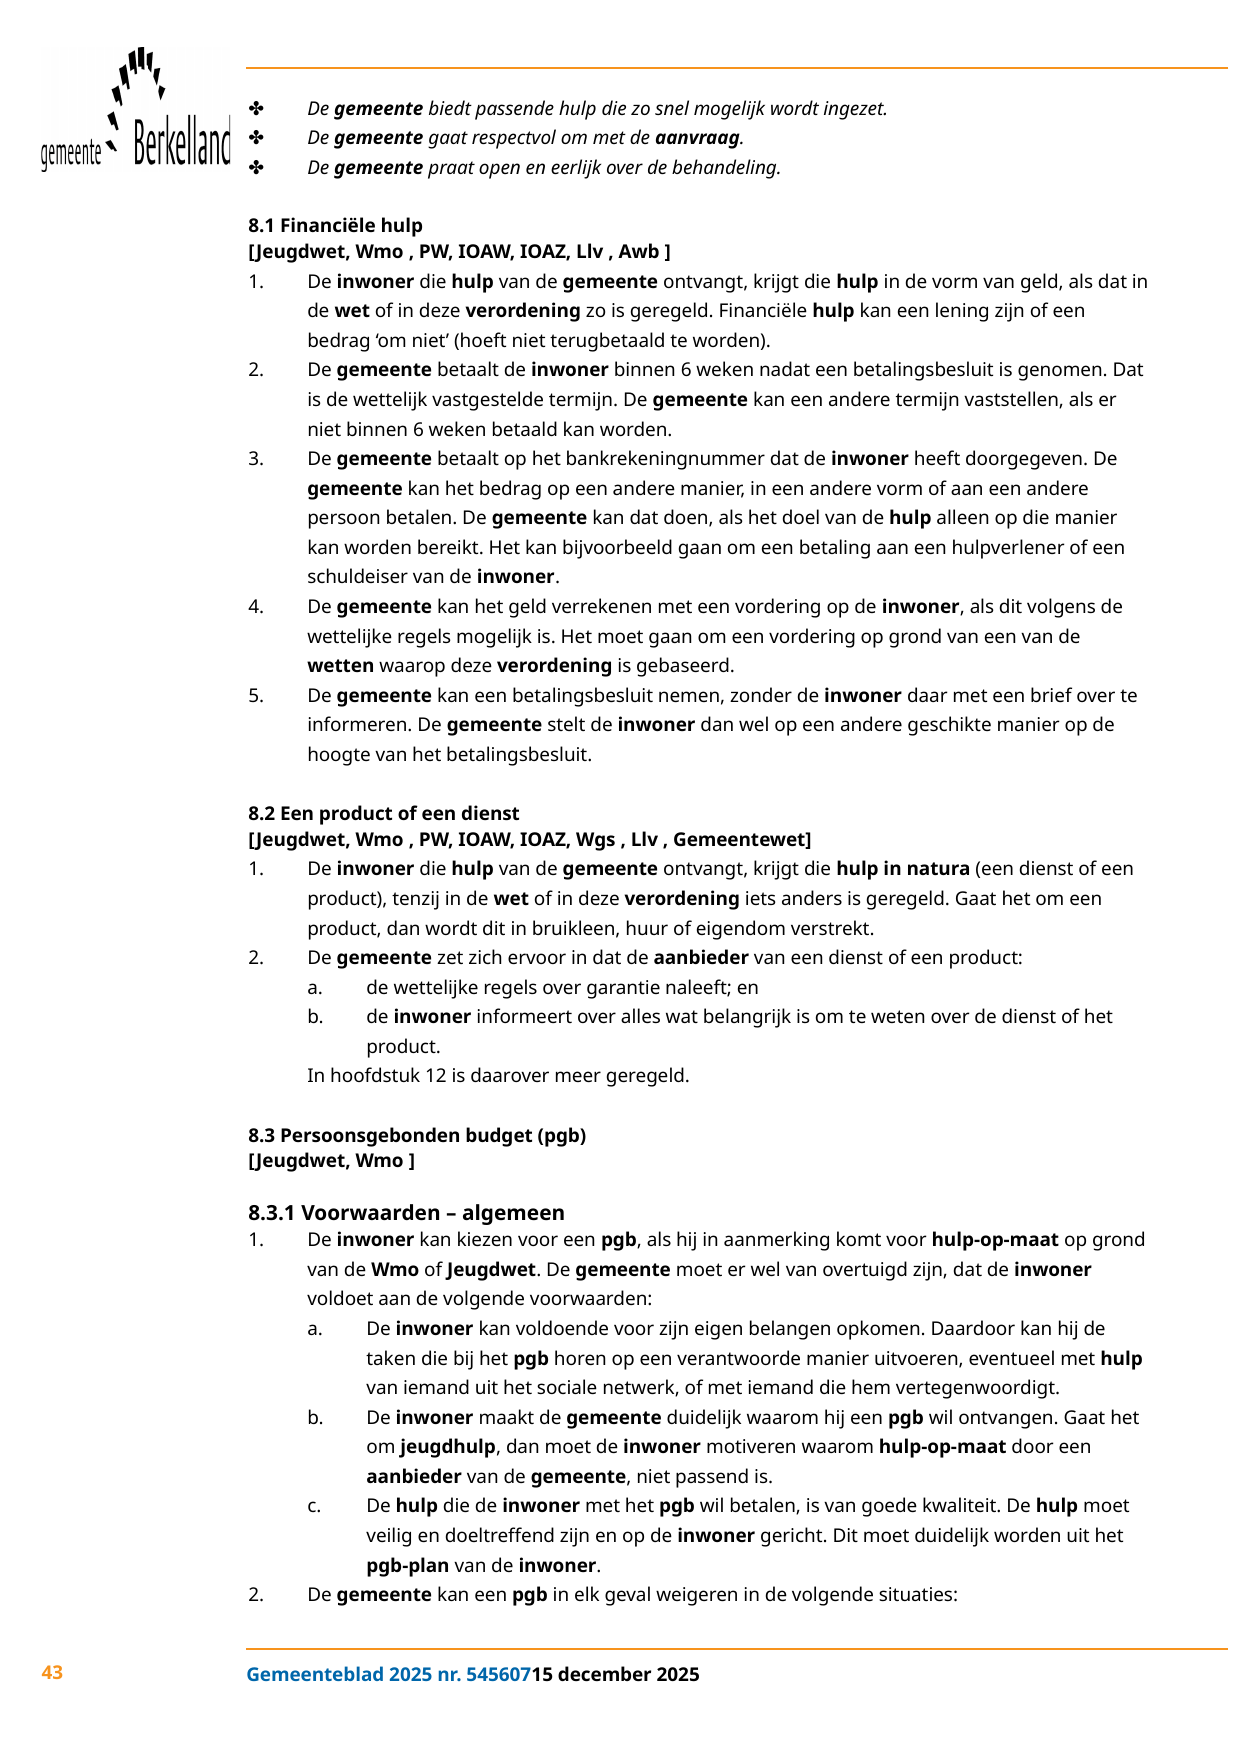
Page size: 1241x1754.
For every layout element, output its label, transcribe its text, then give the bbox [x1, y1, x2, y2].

list De inwoner kan kiezen voor een pgb, als hij in aanmerking komt voor hulp-op-maat op grond van de Wmo of Jeugdwet. De gemeente moet er wel van overtuigd zijn, dat de inwoner voldoet aan de volgende voorwaarden: [248, 1226, 1152, 1311]
list De gemeente kan een pgb in elk geval weigeren in de volgende situaties: [248, 1581, 1152, 1607]
text 8.3 Persoonsgebonden budget (pgb) [248, 1122, 1152, 1148]
list de inwoner informeert over alles wat belangrijk is om te weten over de dienst of het product. [307, 1003, 1152, 1059]
list De inwoner die hulp van de gemeente ontvangt, krijgt die hulp in de vorm van geld, als dat in de wet of in deze verordening zo is geregeld. Financiële hulp kan een lening zijn of een bedrag ‘om niet’ (hoeft niet terugbetaald te worden). [248, 268, 1152, 353]
list De gemeente kan het geld verrekenen met een vordering op de inwoner, als dit volgens de wettelijke regels mogelijk is. Het moet gaan om een vordering op grond van een van de wetten waarop deze verordening is gebaseerd. [248, 593, 1152, 678]
list de wettelijke regels over garantie naleeft; en [307, 974, 1152, 1000]
text [Jeugdwet, Wmo , PW, IOAW, IOAZ, Wgs , Llv , Gemeentewet] [248, 826, 1152, 852]
list De gemeente betaalt op het bankrekeningnummer dat de inwoner heeft doorgegeven. De gemeente kan het bedrag op een andere manier, in een andere vorm of aan een andere persoon betalen. De gemeente kan dat doen, als het doel van de hulp alleen op die manier kan worden bereikt. Het kan bijvoorbeeld gaan om een betaling aan een hulpverlener of een schuldeiser van de inwoner. [248, 445, 1152, 589]
list De inwoner die hulp van de gemeente ontvangt, krijgt die hulp in natura (een dienst of een product), tenzij in de wet of in deze verordening iets anders is geregeld. Gaat het om een product, dan wordt dit in bruikleen, huur of eigendom verstrekt. [248, 856, 1152, 941]
list De gemeente betaalt de inwoner binnen 6 weken nadat een betalingsbesluit is genomen. Dat is de wettelijk vastgestelde termijn. De gemeente kan een andere termijn vaststellen, als er niet binnen 6 weken betaald kan worden. [248, 357, 1152, 441]
text [Jeugdwet, Wmo ] [248, 1148, 1152, 1173]
list In hoofdstuk 12 is daarover meer geregeld. [248, 1063, 1152, 1088]
list De gemeente kan een betalingsbesluit nemen, zonder de inwoner daar met een brief over te informeren. De gemeente stelt de inwoner dan wel op een andere geschikte manier op de hoogte van het betalingsbesluit. [248, 682, 1152, 767]
text 8.2 Een product of een dienst [248, 800, 1152, 826]
table_cell De gemeente biedt passende hulp die zo snel mogelijk wordt ingezet. De gemeente gaat respectvol om met de aanvraag. De gemeente praat open en eerlijk over de behandeling. [248, 95, 1152, 180]
text [Jeugdwet, Wmo , PW, IOAW, IOAZ, Llv , Awb ] [248, 238, 1152, 264]
list De gemeente zet zich ervoor in dat de aanbieder van een dienst of een product: [248, 944, 1152, 970]
list De inwoner kan voldoende voor zijn eigen belangen opkomen. Daardoor kan hij de taken die bij het pgb horen op een verantwoorde manier uitvoeren, eventueel met hulp van iemand uit het sociale netwerk, of met iemand die hem vertegenwoordigt. [307, 1315, 1152, 1400]
picture [41, 47, 231, 172]
text 8.3.1 Voorwaarden – algemeen [248, 1198, 1152, 1226]
text 8.1 Financiële hulp [248, 212, 1152, 238]
list De inwoner maakt de gemeente duidelijk waarom hij een pgb wil ontvangen. Gaat het om jeugdhulp, dan moet de inwoner motiveren waarom hulp-op-maat door een aanbieder van de gemeente, niet passend is. [307, 1404, 1152, 1489]
list De hulp die de inwoner met het pgb wil betalen, is van goede kwaliteit. De hulp moet veilig en doeltreffend zijn en op de inwoner gericht. Dit moet duidelijk worden uit het pgb-plan van de inwoner. [307, 1493, 1152, 1578]
